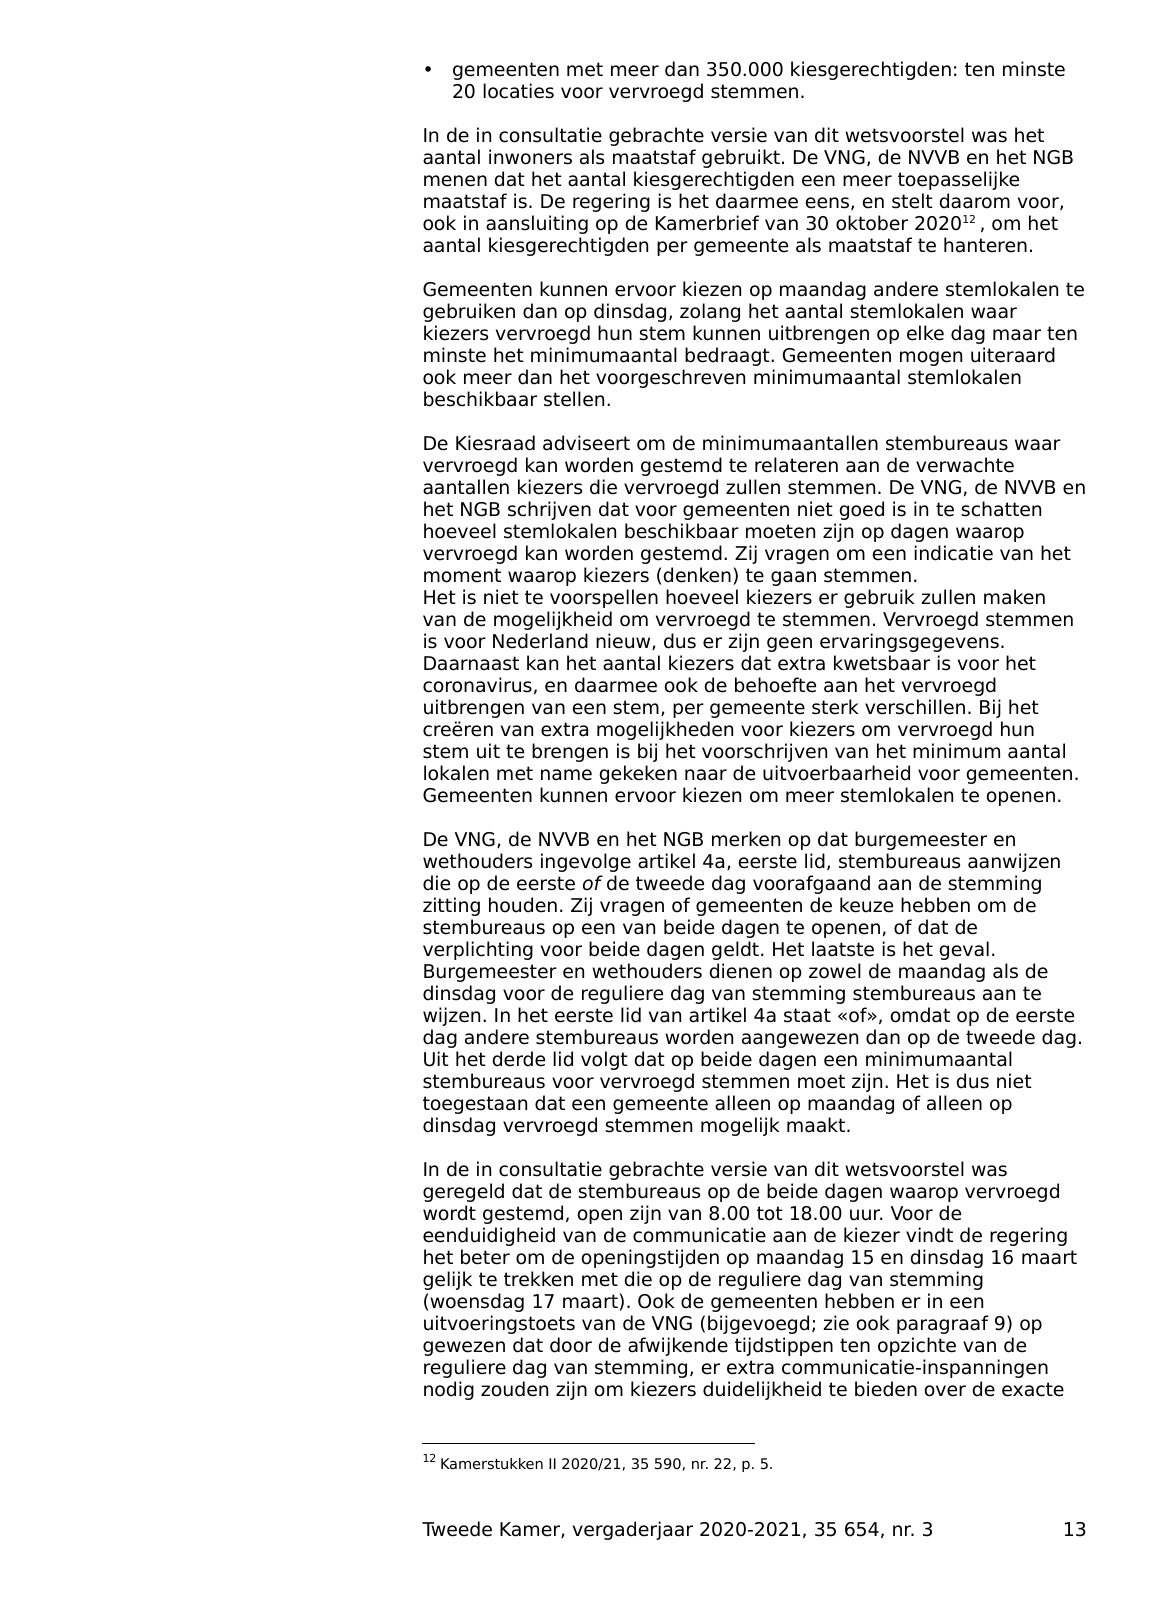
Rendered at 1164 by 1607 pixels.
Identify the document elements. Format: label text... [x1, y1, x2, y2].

text Gemeenten kunnen ervoor kiezen op maandag andere stemlokalen te gebruiken dan op dinsdag, zolang het aantal stemlokalen waar kiezers vervroegd hun stem kunnen uitbrengen op elke dag maar ten minste het minimumaantal bedraagt. Gemeenten mogen uiteraard ook meer dan het voorgeschreven minimumaantal stemlokalen beschikbaar stellen. [422, 279, 1087, 411]
text In de in consultatie gebrachte versie van dit wetsvoorstel was het aantal inwoners als maatstaf gebruikt. De VNG, de NVVB en het NGB menen dat het aantal kiesgerechtigden een meer toepasselijke maatstaf is. De regering is het daarmee eens, en stelt daarom voor, ook in aansluiting op de Kamerbrief van 30 oktober 2020, om het aantal kiesgerechtigden per gemeente als maatstaf te hanteren. [422, 125, 1087, 257]
text • gemeenten met meer dan 350.000 kiesgerechtigden: ten minste 20 locaties voor vervroegd stemmen. [422, 59, 1087, 103]
text De Kiesraad adviseert om de minimumaantallen stembureaus waar vervroegd kan worden gestemd te relateren aan de verwachte aantallen kiezers die vervroegd zullen stemmen. De VNG, de NVVB en het NGB schrijven dat voor gemeenten niet goed is in te schatten hoeveel stemlokalen beschikbaar moeten zijn op dagen waarop vervroegd kan worden gestemd. Zij vragen om een indicatie van het moment waarop kiezers (denken) te gaan stemmen. [422, 433, 1087, 587]
text Het is niet te voorspellen hoeveel kiezers er gebruik zullen maken van de mogelijkheid om vervroegd te stemmen. Vervroegd stemmen is voor Nederland nieuw, dus er zijn geen ervaringsgegevens. Daarnaast kan het aantal kiezers dat extra kwetsbaar is voor het coronavirus, en daarmee ook de behoefte aan het vervroegd uitbrengen van een stem, per gemeente sterk verschillen. Bij het creëren van extra mogelijkheden voor kiezers om vervroegd hun stem uit te brengen is bij het voorschrijven van het minimum aantal lokalen met name gekeken naar de uitvoerbaarheid voor gemeenten. Gemeenten kunnen ervoor kiezen om meer stemlokalen te openen. [422, 587, 1087, 807]
text In de in consultatie gebrachte versie van dit wetsvoorstel was geregeld dat de stembureaus op de beide dagen waarop vervroegd wordt gestemd, open zijn van 8.00 tot 18.00 uur. Voor de eenduidigheid van de communicatie aan de kiezer vindt de regering het beter om de openingstijden op maandag 15 en dinsdag 16 maart gelijk te trekken met die op de reguliere dag van stemming (woensdag 17 maart). Ook de gemeenten hebben er in een uitvoeringstoets van de VNG (bijgevoegd; zie ook paragraaf 9) op gewezen dat door de afwijkende tijdstippen ten opzichte van de reguliere dag van stemming, er extra communicatie-inspanningen nodig zouden zijn om kiezers duidelijkheid te bieden over de exacte [422, 1159, 1087, 1401]
text Kamerstukken II 2020/21, 35 590, nr. 22, p. 5. [422, 1452, 1087, 1474]
text De VNG, de NVVB en het NGB merken op dat burgemeester en wethouders ingevolge artikel 4a, eerste lid, stembureaus aanwijzen die op de eerste of de tweede dag voorafgaand aan de stemming zitting houden. Zij vragen of gemeenten de keuze hebben om de stembureaus op een van beide dagen te openen, of dat de verplichting voor beide dagen geldt. Het laatste is het geval. Burgemeester en wethouders dienen op zowel de maandag als de dinsdag voor de reguliere dag van stemming stembureaus aan te wijzen. In het eerste lid van artikel 4a staat «of», omdat op de eerste dag andere stembureaus worden aangewezen dan op de tweede dag. Uit het derde lid volgt dat op beide dagen een minimumaantal stembureaus voor vervroegd stemmen moet zijn. Het is dus niet toegestaan dat een gemeente alleen op maandag of alleen op dinsdag vervroegd stemmen mogelijk maakt. [422, 829, 1087, 1137]
